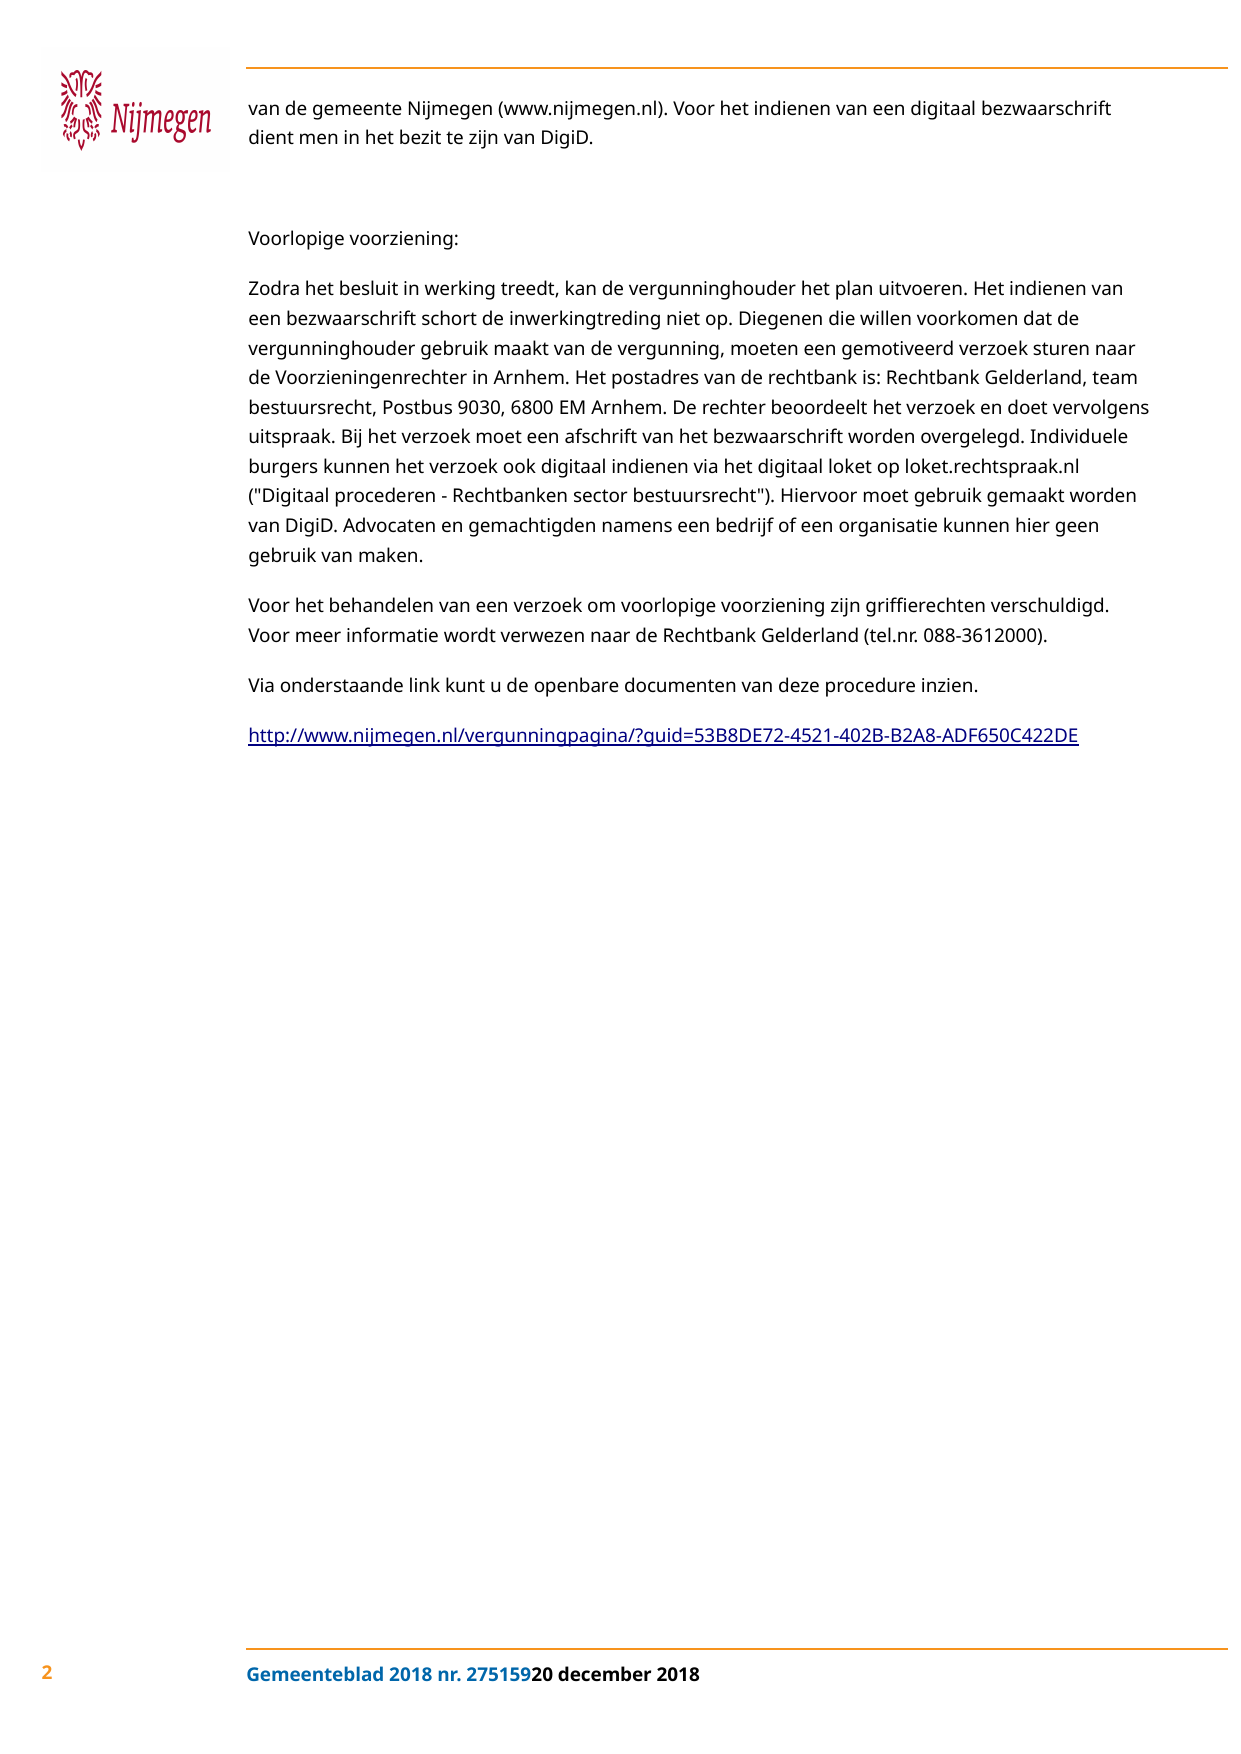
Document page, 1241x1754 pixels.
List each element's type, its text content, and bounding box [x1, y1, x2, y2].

text Voor het behandelen van een verzoek om voorlopige voorziening zijn griffierechten verschuldigd. Voor meer informatie wordt verwezen naar de Rechtbank Gelderland (tel.nr. 088-3612000). [248, 592, 1152, 648]
text http://www.nijmegen.nl/vergunningpagina/?guid=53B8DE72-4521-402B-B2A8-ADF650C422DE [248, 723, 1152, 748]
picture [41, 47, 231, 172]
text Via onderstaande link kunt u de openbare documenten van deze procedure inzien. [248, 672, 1152, 698]
text van de gemeente Nijmegen (www.nijmegen.nl). Voor het indienen van een digitaal bezwaarschrift dient men in het bezit te zijn van DigiD. [248, 95, 1152, 150]
text Zodra het besluit in werking treedt, kan de vergunninghouder het plan uitvoeren. Het indienen van een bezwaarschrift schort de inwerkingtreding niet op. Diegenen die willen voorkomen dat de vergunninghouder gebruik maakt van de vergunning, moeten een gemotiveerd verzoek sturen naar de Voorzieningenrechter in Arnhem. Het postadres van de rechtbank is: Rechtbank Gelderland, team bestuursrecht, Postbus 9030, 6800 EM Arnhem. De rechter beoordeelt het verzoek en doet vervolgens uitspraak. Bij het verzoek moet een afschrift van het bezwaarschrift worden overgelegd. Individuele burgers kunnen het verzoek ook digitaal indienen via het digitaal loket op loket.rechtspraak.nl ("Digitaal procederen - Rechtbanken sector bestuursrecht"). Hiervoor moet gebruik gemaakt worden van DigiD. Advocaten en gemachtigden namens een bedrijf of een organisatie kunnen hier geen gebruik van maken. [248, 276, 1152, 568]
text Voorlopige voorziening: [248, 225, 1152, 251]
